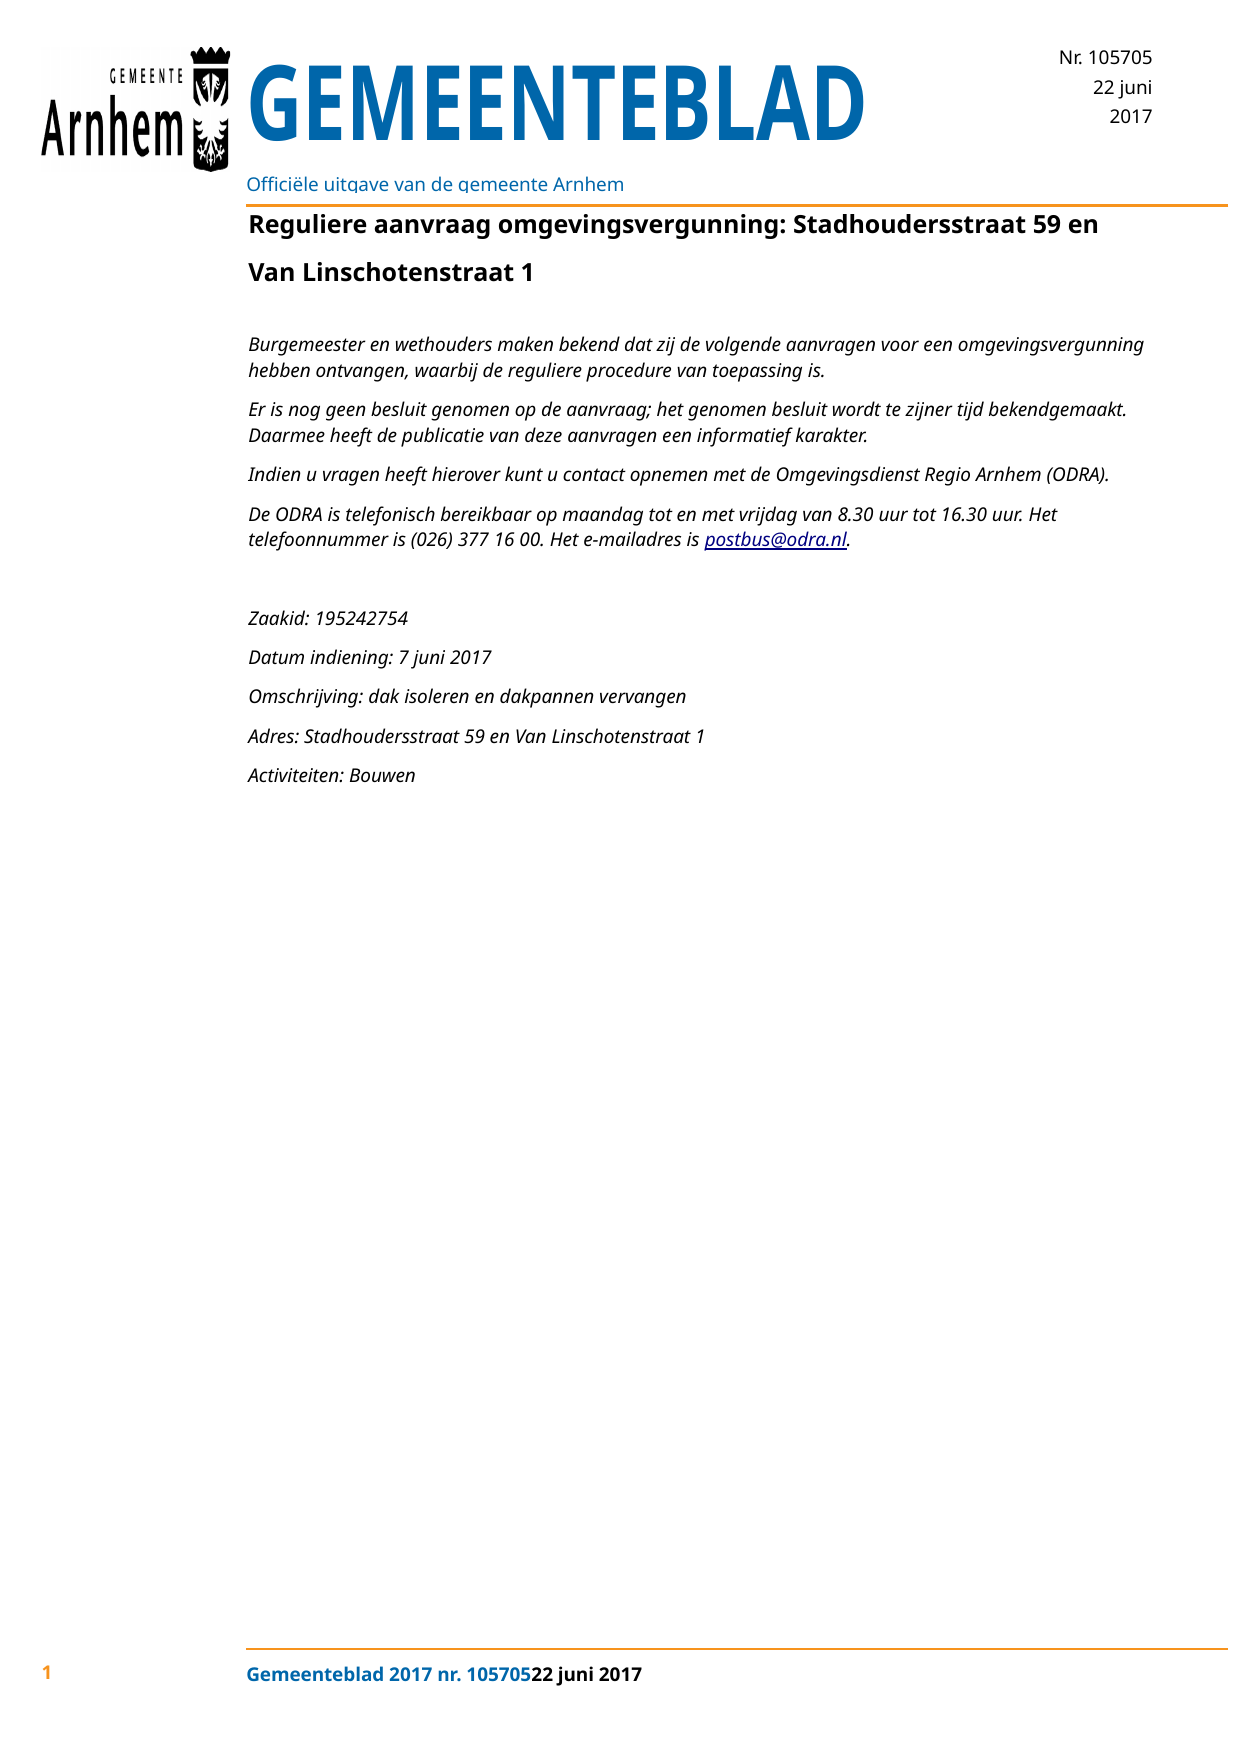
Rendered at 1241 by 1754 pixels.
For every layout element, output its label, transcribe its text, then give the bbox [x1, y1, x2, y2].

text Datum indiening: 7 juni 2017 [248, 644, 1152, 670]
text Adres: Stadhoudersstraat 59 en Van Linschotenstraat 1 [248, 723, 1152, 748]
text Er is nog geen besluit genomen op de aanvraag; het genomen besluit wordt te zijner tijd bekendgemaakt. Daarmee heeft de publicatie van deze aanvragen een informatief karakter. [248, 396, 1152, 448]
text Activiteiten: Bouwen [248, 762, 1152, 788]
text Reguliere aanvraag omgevingsvergunning: Stadhoudersstraat 59 en Van Linschotenstraat 1 [248, 207, 1152, 288]
text Burgemeester en wethouders maken bekend dat zij de volgende aanvragen voor een omgevingsvergunning hebben ontvangen, waarbij de reguliere procedure van toepassing is. [248, 331, 1152, 383]
text Omschrijving: dak isoleren en dakpannen vervangen [248, 683, 1152, 709]
text Zaakid: 195242754 [248, 605, 1152, 631]
text Indien u vragen heeft hierover kunt u contact opnemen met de Omgevingsdienst Regio Arnhem (ODRA). [248, 461, 1152, 487]
picture [41, 47, 231, 172]
text De ODRA is telefonisch bereikbaar op maandag tot en met vrijdag van 8.30 uur tot 16.30 uur. Het telefoonnummer is (026) 377 16 00. Het e-mailadres is postbus@odra.nl. [248, 501, 1152, 552]
